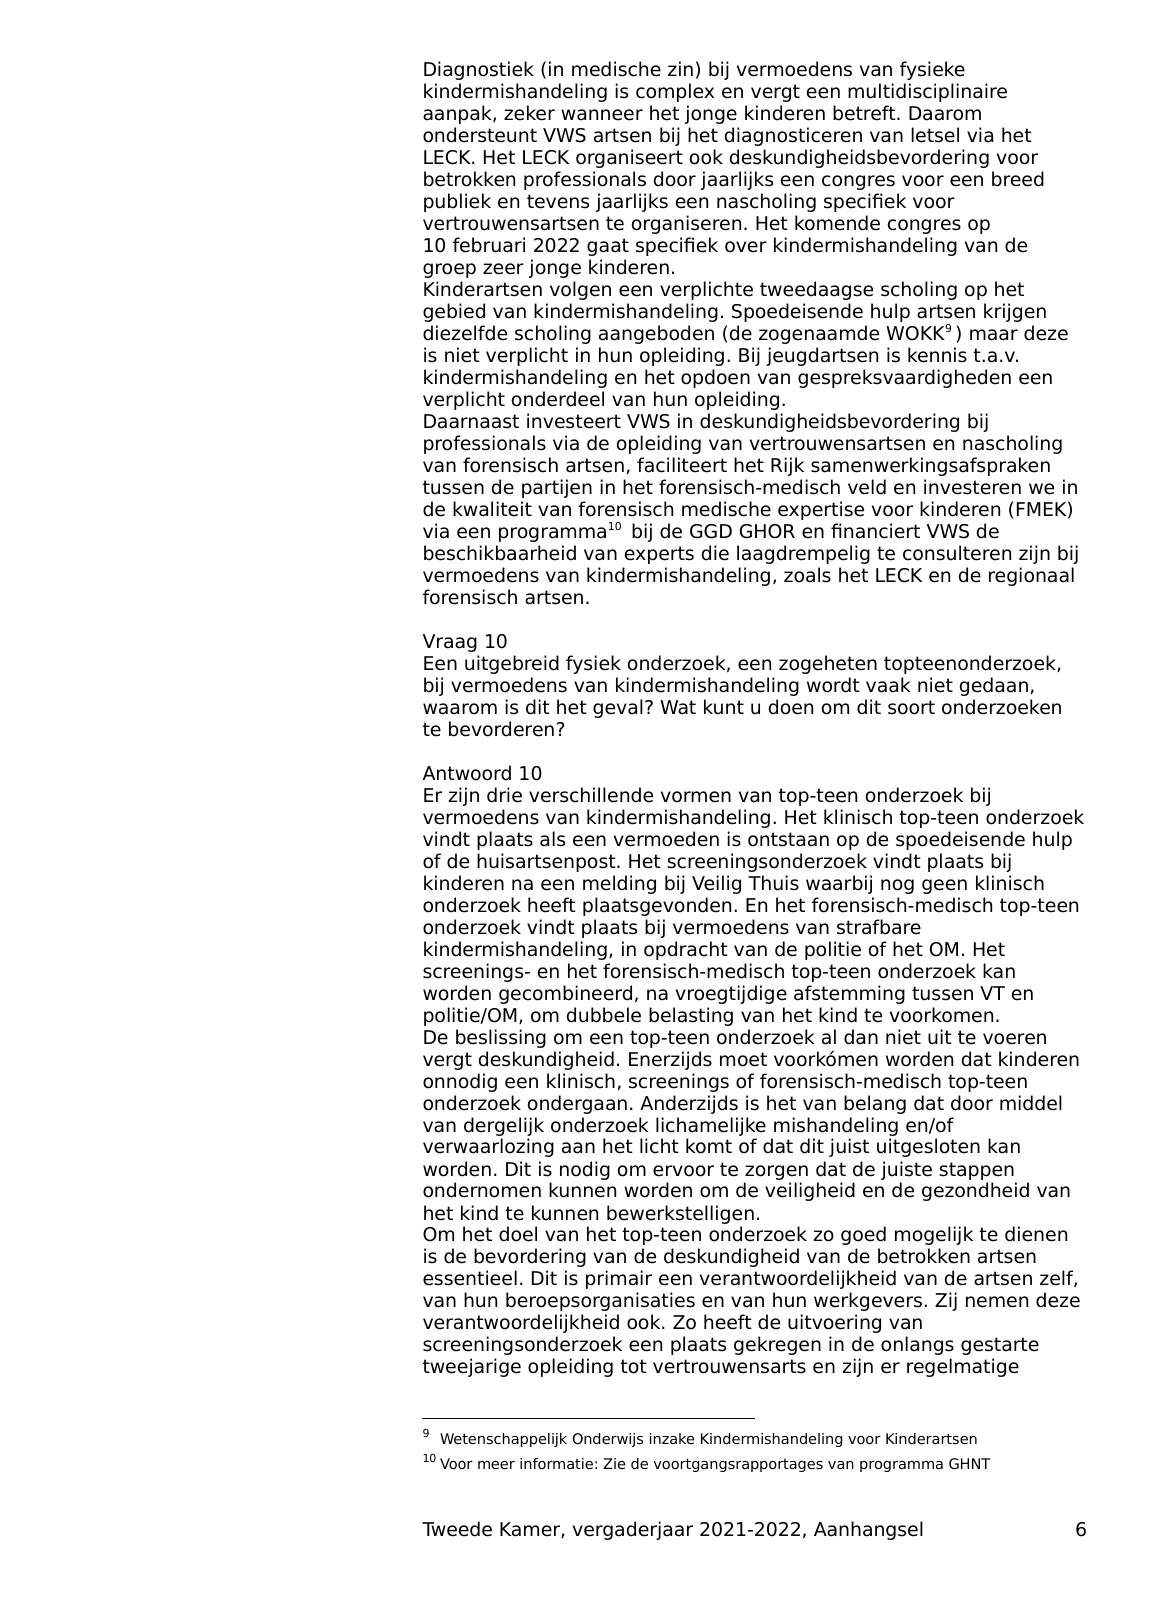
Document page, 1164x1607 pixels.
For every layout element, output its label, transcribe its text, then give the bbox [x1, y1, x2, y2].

text Wetenschappelijk Onderwijs inzake Kindermishandeling voor Kinderartsen [422, 1427, 1087, 1449]
text Voor meer informatie: Zie de voortgangsrapportages van programma GHNT [422, 1452, 1087, 1474]
text Antwoord 10 [422, 763, 1087, 785]
text Een uitgebreid fysiek onderzoek, een zogeheten topteenonderzoek, bij vermoedens van kindermishandeling wordt vaak niet gedaan, waarom is dit het geval? Wat kunt u doen om dit soort onderzoeken te bevorderen? [422, 653, 1087, 741]
text Kinderartsen volgen een verplichte tweedaagse scholing op het gebied van kindermishandeling. Spoedeisende hulp artsen krijgen diezelfde scholing aangeboden (de zogenaamde WOKK) maar deze is niet verplicht in hun opleiding. Bij jeugdartsen is kennis t.a.v. kindermishandeling en het opdoen van gespreksvaardigheden een verplicht onderdeel van hun opleiding. [422, 279, 1087, 411]
text Om het doel van het top-teen onderzoek zo goed mogelijk te dienen is de bevordering van de deskundigheid van de betrokken artsen essentieel. Dit is primair een verantwoordelijkheid van de artsen zelf, van hun beroepsorganisaties en van hun werkgevers. Zij nemen deze verantwoordelijkheid ook. Zo heeft de uitvoering van screeningsonderzoek een plaats gekregen in de onlangs gestarte tweejarige opleiding tot vertrouwensarts en zijn er regelmatige [422, 1224, 1087, 1378]
text Diagnostiek (in medische zin) bij vermoedens van fysieke kindermishandeling is complex en vergt een multidisciplinaire aanpak, zeker wanneer het jonge kinderen betreft. Daarom ondersteunt VWS artsen bij het diagnosticeren van letsel via het LECK. Het LECK organiseert ook deskundigheidsbevordering voor betrokken professionals door jaarlijks een congres voor een breed publiek en tevens jaarlijks een nascholing specifiek voor vertrouwensartsen te organiseren. Het komende congres op 10 februari 2022 gaat specifiek over kindermishandeling van de groep zeer jonge kinderen. [422, 59, 1087, 279]
text Vraag 10 [422, 631, 1087, 653]
text Er zijn drie verschillende vormen van top-teen onderzoek bij vermoedens van kindermishandeling. Het klinisch top-teen onderzoek vindt plaats als een vermoeden is ontstaan op de spoedeisende hulp of de huisartsenpost. Het screeningsonderzoek vindt plaats bij kinderen na een melding bij Veilig Thuis waarbij nog geen klinisch onderzoek heeft plaatsgevonden. En het forensisch-medisch top-teen onderzoek vindt plaats bij vermoedens van strafbare kindermishandeling, in opdracht van de politie of het OM. Het screenings- en het forensisch-medisch top-teen onderzoek kan worden gecombineerd, na vroegtijdige afstemming tussen VT en politie/OM, om dubbele belasting van het kind te voorkomen. [422, 785, 1087, 1027]
text Daarnaast investeert VWS in deskundigheidsbevordering bij professionals via de opleiding van vertrouwensartsen en nascholing van forensisch artsen, faciliteert het Rijk samenwerkingsafspraken tussen de partijen in het forensisch-medisch veld en investeren we in de kwaliteit van forensisch medische expertise voor kinderen (FMEK) via een programma bij de GGD GHOR en financiert VWS de beschikbaarheid van experts die laagdrempelig te consulteren zijn bij vermoedens van kindermishandeling, zoals het LECK en de regionaal forensisch artsen. [422, 411, 1087, 608]
text De beslissing om een top-teen onderzoek al dan niet uit te voeren vergt deskundigheid. Enerzijds moet voorkómen worden dat kinderen onnodig een klinisch, screenings of forensisch-medisch top-teen onderzoek ondergaan. Anderzijds is het van belang dat door middel van dergelijk onderzoek lichamelijke mishandeling en/of verwaarlozing aan het licht komt of dat dit juist uitgesloten kan worden. Dit is nodig om ervoor te zorgen dat de juiste stappen ondernomen kunnen worden om de veiligheid en de gezondheid van het kind te kunnen bewerkstelligen. [422, 1027, 1087, 1224]
